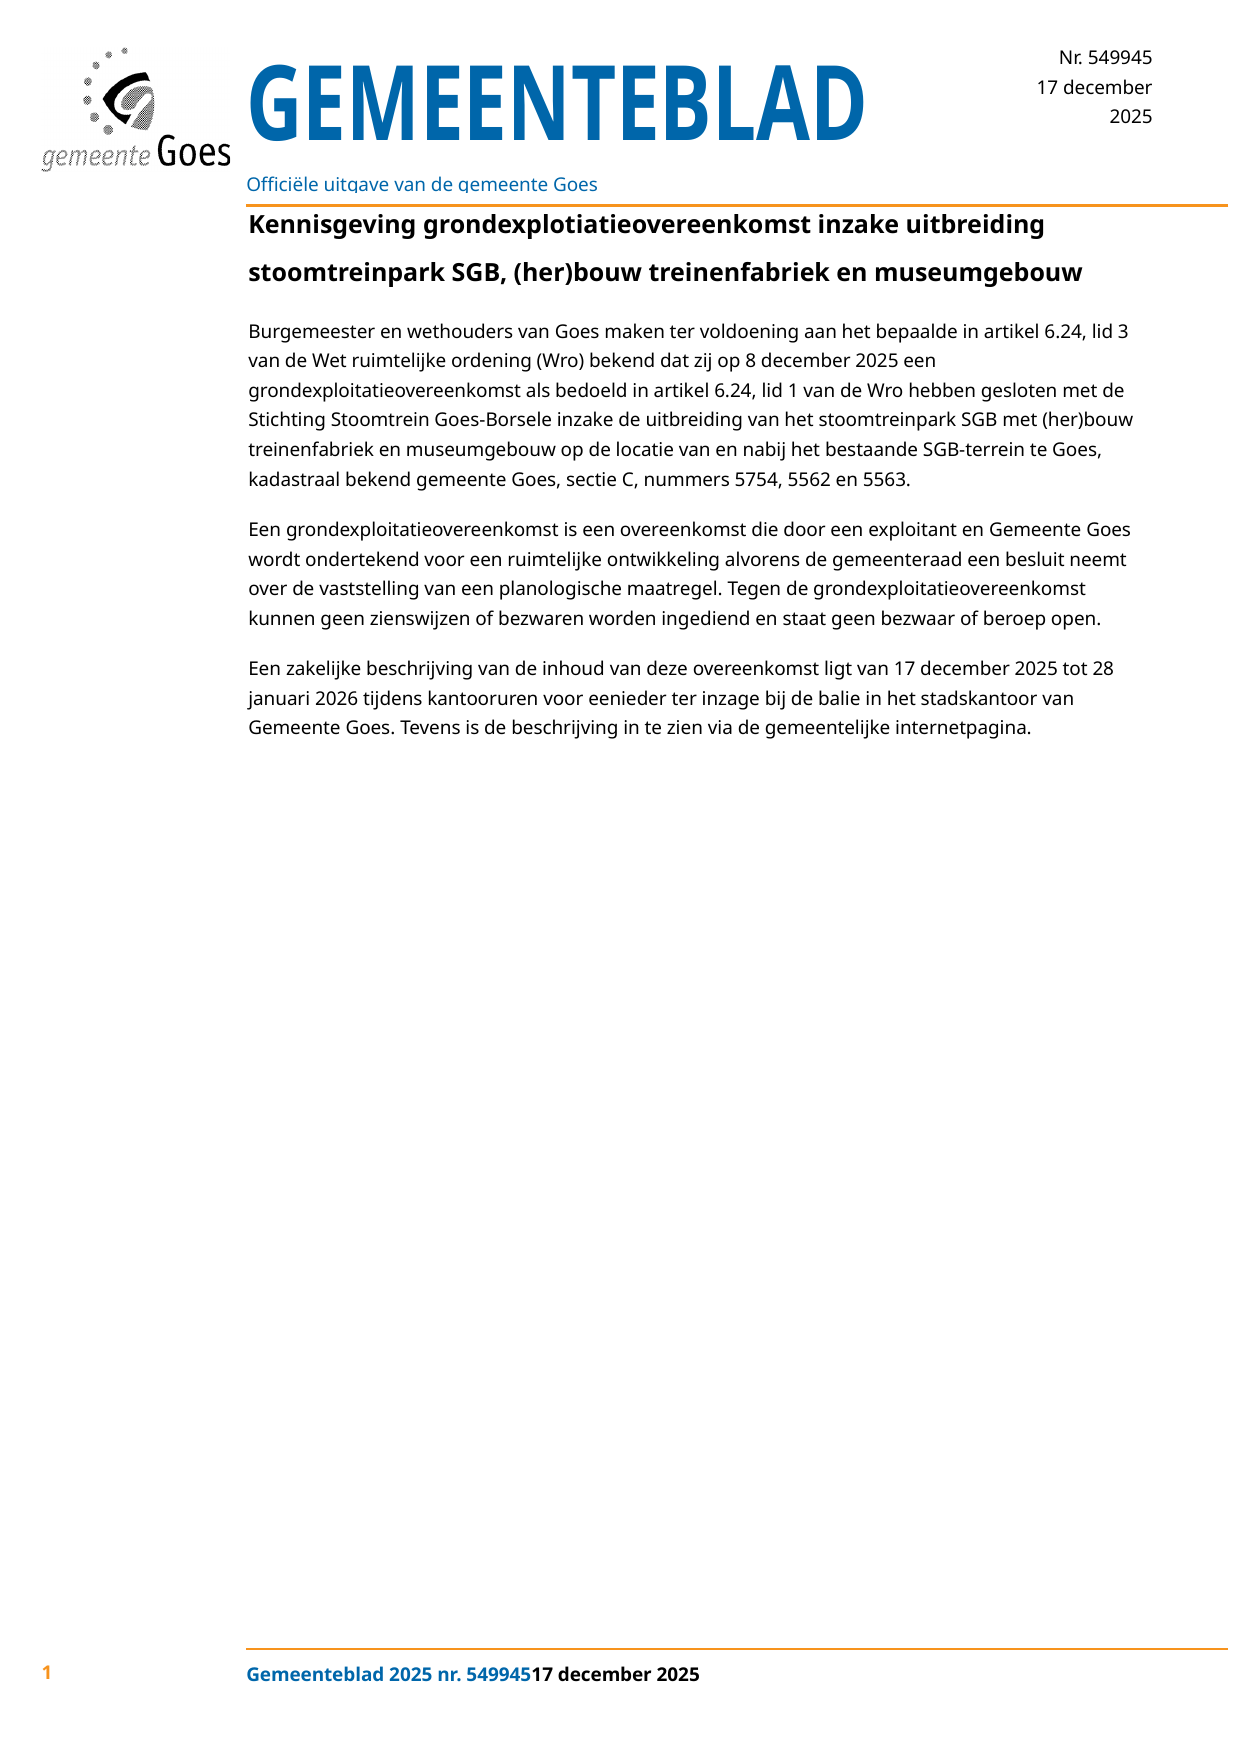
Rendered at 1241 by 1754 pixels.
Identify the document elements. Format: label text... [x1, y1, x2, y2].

text Kennisgeving grondexplotiatieovereenkomst inzake uitbreiding stoomtreinpark SGB, (her)bouw treinenfabriek en museumgebouw [248, 207, 1152, 288]
text Een zakelijke beschrijving van de inhoud van deze overeenkomst ligt van 17 december 2025 tot 28 januari 2026 tijdens kantooruren voor eenieder ter inzage bij de balie in het stadskantoor van Gemeente Goes. Tevens is de beschrijving in te zien via de gemeentelijke internetpagina. [248, 655, 1152, 740]
text Burgemeester en wethouders van Goes maken ter voldoening aan het bepaalde in artikel 6.24, lid 3 van de Wet ruimtelijke ordening (Wro) bekend dat zij op 8 december 2025 een grondexploitatieovereenkomst als bedoeld in artikel 6.24, lid 1 van de Wro hebben gesloten met de Stichting Stoomtrein Goes-Borsele inzake de uitbreiding van het stoomtreinpark SGB met (her)bouw treinenfabriek en museumgebouw op de locatie van en nabij het bestaande SGB-terrein te Goes, kadastraal bekend gemeente Goes, sectie C, nummers 5754, 5562 en 5563. [248, 318, 1152, 492]
text Een grondexploitatieovereenkomst is een overeenkomst die door een exploitant en Gemeente Goes wordt ondertekend voor een ruimtelijke ontwikkeling alvorens de gemeenteraad een besluit neemt over de vaststelling van een planologische maatregel. Tegen de grondexploitatieovereenkomst kunnen geen zienswijzen of bezwaren worden ingediend en staat geen bezwaar of beroep open. [248, 516, 1152, 631]
picture [41, 47, 231, 172]
